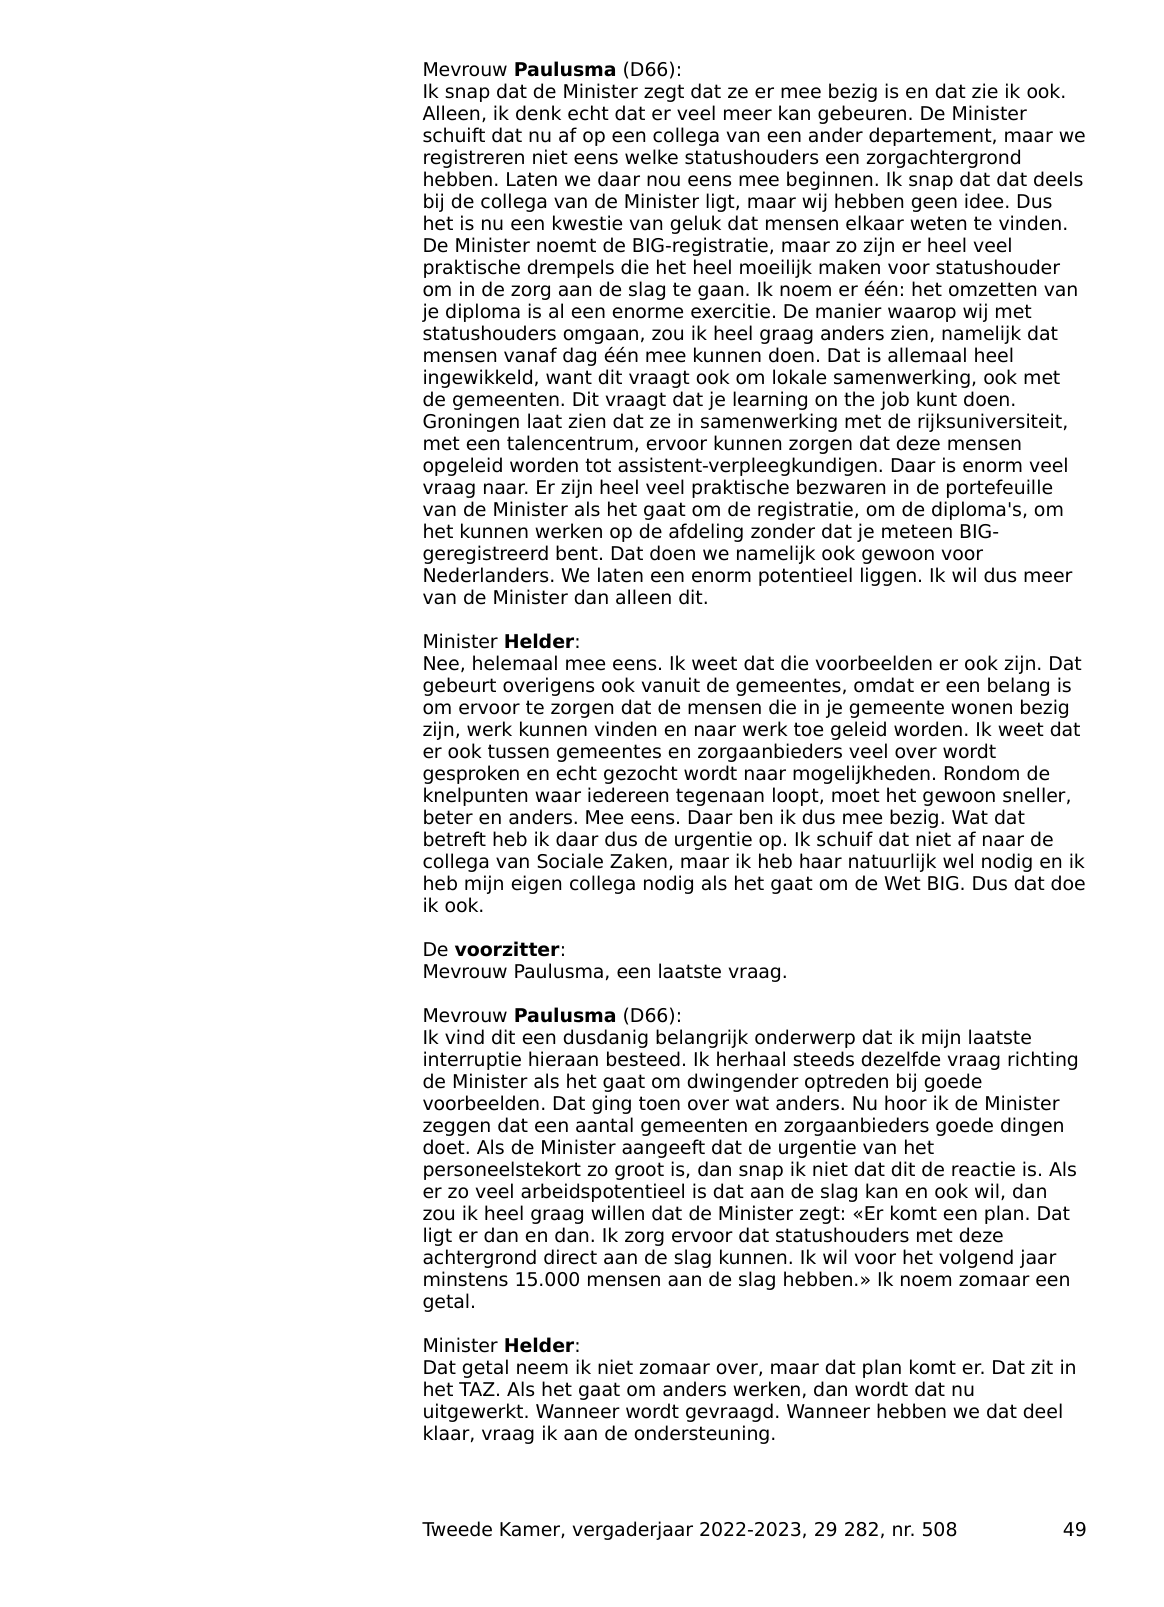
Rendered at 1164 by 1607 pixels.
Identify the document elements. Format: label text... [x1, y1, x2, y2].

text Mevrouw Paulusma (D66): [422, 1005, 1087, 1027]
text Ik snap dat de Minister zegt dat ze er mee bezig is en dat zie ik ook. Alleen, ik denk echt dat er veel meer kan gebeuren. De Minister schuift dat nu af op een collega van een ander departement, maar we registreren niet eens welke statushouders een zorgachtergrond hebben. Laten we daar nou eens mee beginnen. Ik snap dat dat deels bij de collega van de Minister ligt, maar wij hebben geen idee. Dus het is nu een kwestie van geluk dat mensen elkaar weten te vinden. De Minister noemt de BIG-registratie, maar zo zijn er heel veel praktische drempels die het heel moeilijk maken voor statushouder om in de zorg aan de slag te gaan. Ik noem er één: het omzetten van je diploma is al een enorme exercitie. De manier waarop wij met statushouders omgaan, zou ik heel graag anders zien, namelijk dat mensen vanaf dag één mee kunnen doen. Dat is allemaal heel ingewikkeld, want dit vraagt ook om lokale samenwerking, ook met de gemeenten. Dit vraagt dat je learning on the job kunt doen. Groningen laat zien dat ze in samenwerking met de rijksuniversiteit, met een talencentrum, ervoor kunnen zorgen dat deze mensen opgeleid worden tot assistent-verpleegkundigen. Daar is enorm veel vraag naar. Er zijn heel veel praktische bezwaren in de portefeuille van de Minister als het gaat om de registratie, om de diploma's, om het kunnen werken op de afdeling zonder dat je meteen BIG-geregistreerd bent. Dat doen we namelijk ook gewoon voor Nederlanders. We laten een enorm potentieel liggen. Ik wil dus meer van de Minister dan alleen dit. [422, 81, 1087, 608]
text Ik vind dit een dusdanig belangrijk onderwerp dat ik mijn laatste interruptie hieraan besteed. Ik herhaal steeds dezelfde vraag richting de Minister als het gaat om dwingender optreden bij goede voorbeelden. Dat ging toen over wat anders. Nu hoor ik de Minister zeggen dat een aantal gemeenten en zorgaanbieders goede dingen doet. Als de Minister aangeeft dat de urgentie van het personeelstekort zo groot is, dan snap ik niet dat dit de reactie is. Als er zo veel arbeidspotentieel is dat aan de slag kan en ook wil, dan zou ik heel graag willen dat de Minister zegt: «Er komt een plan. Dat ligt er dan en dan. Ik zorg ervoor dat statushouders met deze achtergrond direct aan de slag kunnen. Ik wil voor het volgend jaar minstens 15.000 mensen aan de slag hebben.» Ik noem zomaar een getal. [422, 1027, 1087, 1312]
text De voorzitter: [422, 939, 1087, 961]
text Nee, helemaal mee eens. Ik weet dat die voorbeelden er ook zijn. Dat gebeurt overigens ook vanuit de gemeentes, omdat er een belang is om ervoor te zorgen dat de mensen die in je gemeente wonen bezig zijn, werk kunnen vinden en naar werk toe geleid worden. Ik weet dat er ook tussen gemeentes en zorgaanbieders veel over wordt gesproken en echt gezocht wordt naar mogelijkheden. Rondom de knelpunten waar iedereen tegenaan loopt, moet het gewoon sneller, beter en anders. Mee eens. Daar ben ik dus mee bezig. Wat dat betreft heb ik daar dus de urgentie op. Ik schuif dat niet af naar de collega van Sociale Zaken, maar ik heb haar natuurlijk wel nodig en ik heb mijn eigen collega nodig als het gaat om de Wet BIG. Dus dat doe ik ook. [422, 653, 1087, 916]
text Dat getal neem ik niet zomaar over, maar dat plan komt er. Dat zit in het TAZ. Als het gaat om anders werken, dan wordt dat nu uitgewerkt. Wanneer wordt gevraagd. Wanneer hebben we dat deel klaar, vraag ik aan de ondersteuning. [422, 1357, 1087, 1444]
text Mevrouw Paulusma, een laatste vraag. [422, 961, 1087, 983]
text Minister Helder: [422, 1335, 1087, 1357]
text Minister Helder: [422, 631, 1087, 653]
text Mevrouw Paulusma (D66): [422, 59, 1087, 81]
